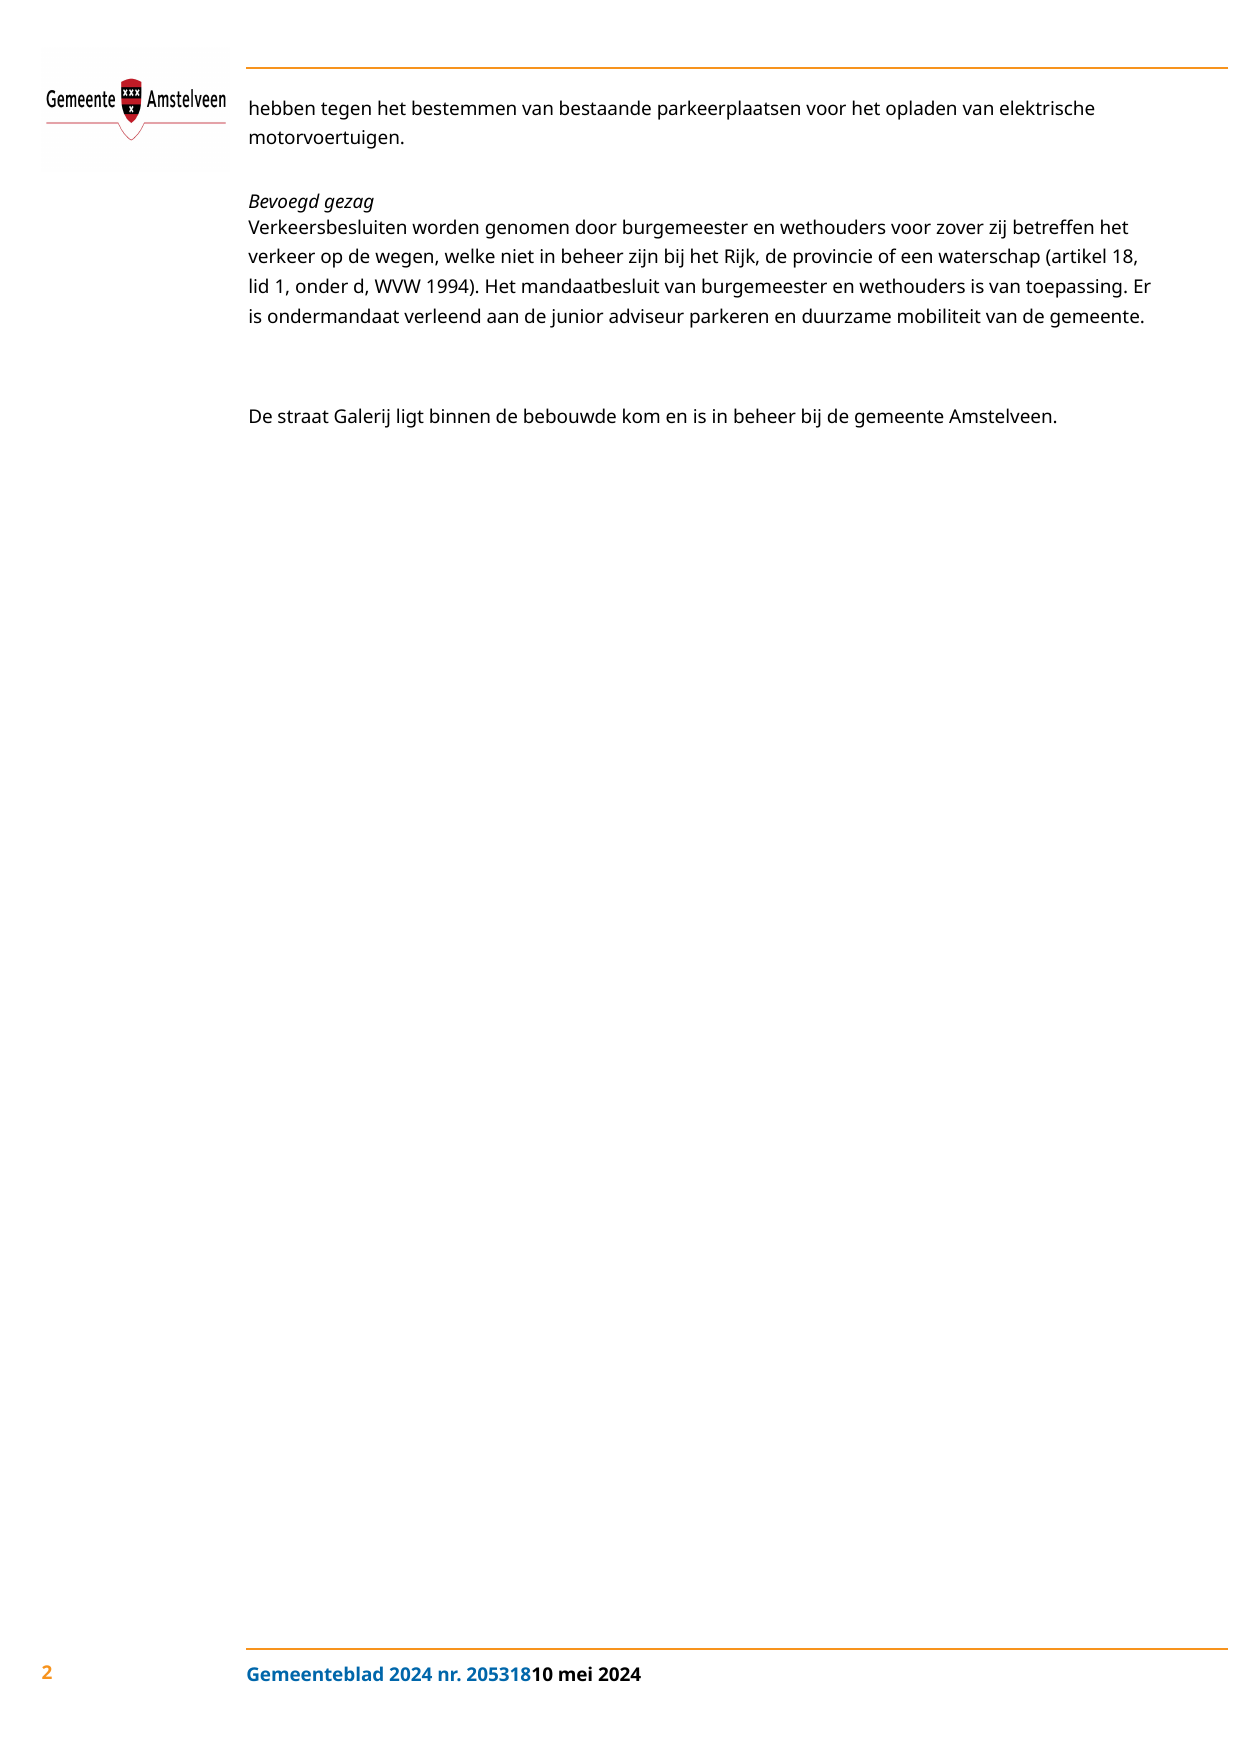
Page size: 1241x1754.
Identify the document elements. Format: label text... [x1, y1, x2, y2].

text De straat Galerij ligt binnen de bebouwde kom en is in beheer bij de gemeente Amstelveen. [248, 404, 1152, 429]
text Verkeersbesluiten worden genomen door burgemeester en wethouders voor zover zij betreffen het verkeer op de wegen, welke niet in beheer zijn bij het Rijk, de provincie of een waterschap (artikel 18, lid 1, onder d, WVW 1994). Het mandaatbesluit van burgemeester en wethouders is van toepassing. Er is ondermandaat verleend aan de junior adviseur parkeren en duurzame mobiliteit van de gemeente. [248, 214, 1152, 328]
text hebben tegen het bestemmen van bestaande parkeerplaatsen voor het opladen van elektrische motorvoertuigen. [248, 95, 1152, 150]
text Bevoegd gezag [248, 188, 1152, 214]
picture [41, 47, 231, 172]
